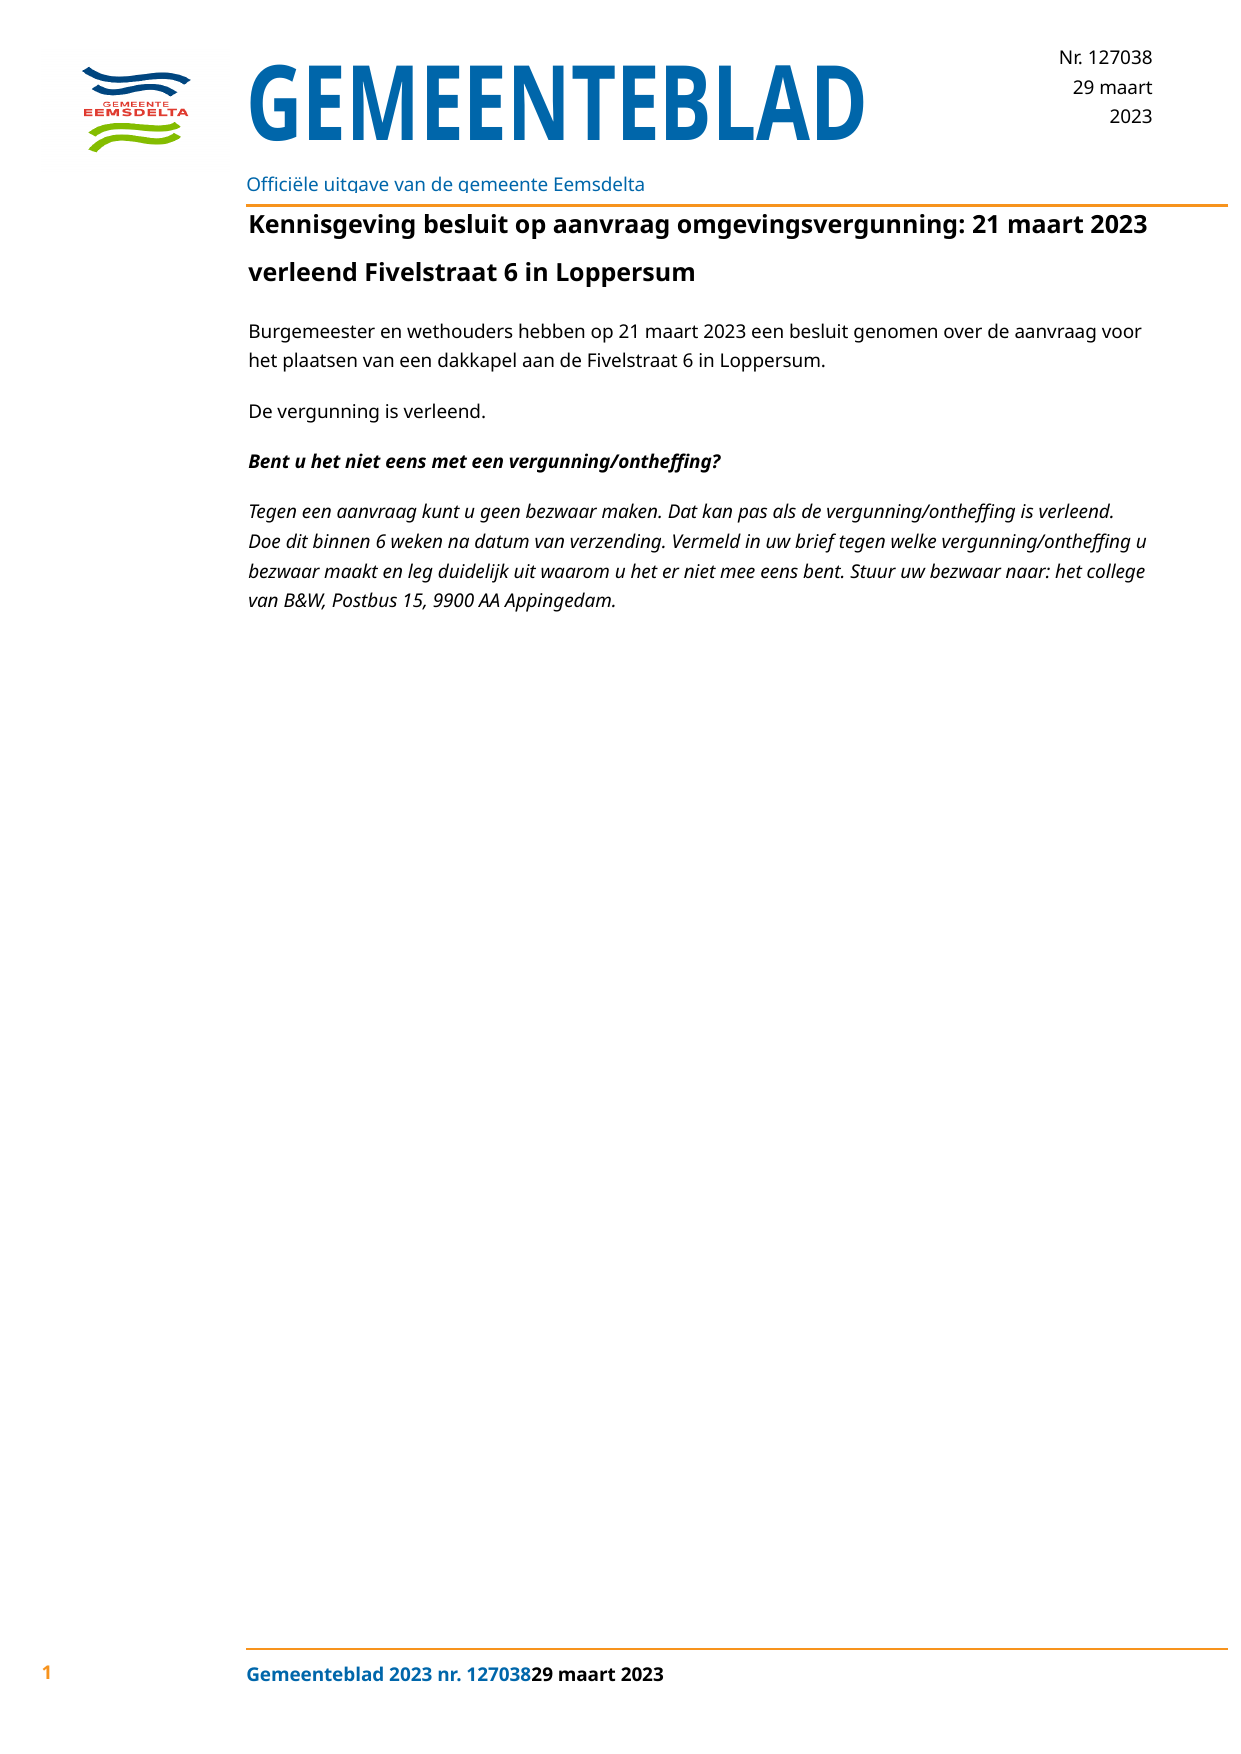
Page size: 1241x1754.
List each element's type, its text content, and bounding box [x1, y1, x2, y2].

text Burgemeester en wethouders hebben op 21 maart 2023 een besluit genomen over de aanvraag voor het plaatsen van een dakkapel aan de Fivelstraat 6 in Loppersum. [248, 318, 1152, 373]
text Kennisgeving besluit op aanvraag omgevingsvergunning: 21 maart 2023 verleend Fivelstraat 6 in Loppersum [248, 207, 1152, 288]
text Tegen een aanvraag kunt u geen bezwaar maken. Dat kan pas als de vergunning/ontheffing is verleend. Doe dit binnen 6 weken na datum van verzending. Vermeld in uw brief tegen welke vergunning/ontheffing u bezwaar maakt en leg duidelijk uit waarom u het er niet mee eens bent. Stuur uw bezwaar naar: het college van B&W, Postbus 15, 9900 AA Appingedam. [248, 499, 1152, 613]
text De vergunning is verleend. [248, 398, 1152, 424]
picture [41, 47, 231, 172]
text Bent u het niet eens met een vergunning/ontheffing? [248, 448, 1152, 474]
